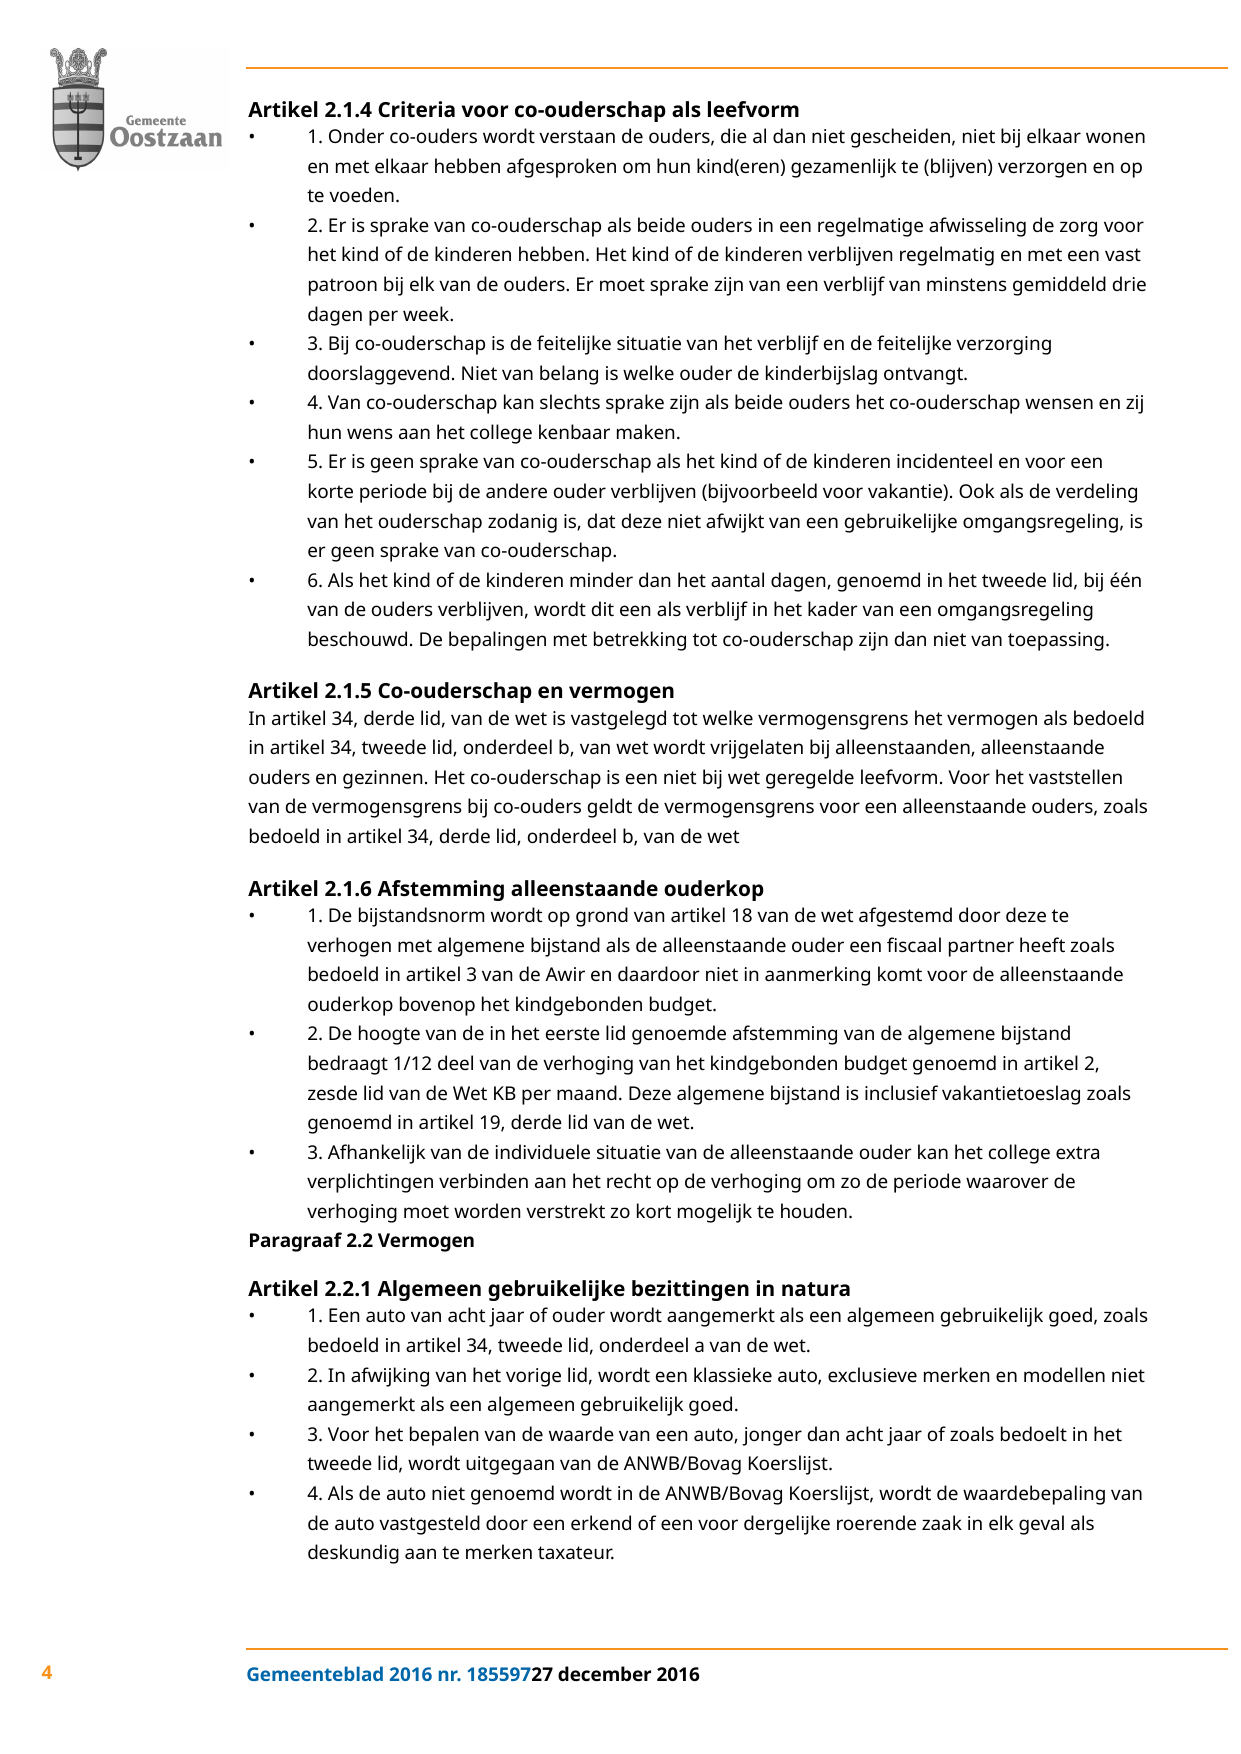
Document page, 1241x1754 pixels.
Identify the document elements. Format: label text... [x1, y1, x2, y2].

list 3. Bij co-ouderschap is de feitelijke situatie van het verblijf en de feitelijke verzorging doorslaggevend. Niet van belang is welke ouder de kinderbijslag ontvangt. [248, 330, 1152, 386]
list 2. De hoogte van de in het eerste lid genoemde afstemming van de algemene bijstand bedraagt 1/12 deel van de verhoging van het kindgebonden budget genoemd in artikel 2, zesde lid van de Wet KB per maand. Deze algemene bijstand is inclusief vakantietoeslag zoals genoemd in artikel 19, derde lid van de wet. [248, 1021, 1152, 1135]
list 2. Er is sprake van co-ouderschap als beide ouders in een regelmatige afwisseling de zorg voor het kind of de kinderen hebben. Het kind of de kinderen verblijven regelmatig en met een vast patroon bij elk van de ouders. Er moet sprake zijn van een verblijf van minstens gemiddeld drie dagen per week. [248, 212, 1152, 326]
list 1. De bijstandsnorm wordt op grond van artikel 18 van de wet afgestemd door deze te verhogen met algemene bijstand als de alleenstaande ouder een fiscaal partner heeft zoals bedoeld in artikel 3 van de Awir en daardoor niet in aanmerking komt voor de alleenstaande ouderkop bovenop het kindgebonden budget. [248, 902, 1152, 1017]
text Artikel 2.2.1 Algemeen gebruikelijke bezittingen in natura [248, 1274, 1152, 1303]
list 3. Voor het bepalen van de waarde van een auto, jonger dan acht jaar of zoals bedoelt in het tweede lid, wordt uitgegaan van de ANWB/Bovag Koerslijst. [248, 1421, 1152, 1476]
list 1. Onder co-ouders wordt verstaan de ouders, die al dan niet gescheiden, niet bij elkaar wonen en met elkaar hebben afgesproken om hun kind(eren) gezamenlijk te (blijven) verzorgen en op te voeden. [248, 123, 1152, 208]
list 5. Er is geen sprake van co-ouderschap als het kind of de kinderen incidenteel en voor een korte periode bij de andere ouder verblijven (bijvoorbeeld voor vakantie). Ook als de verdeling van het ouderschap zodanig is, dat deze niet afwijkt van een gebruikelijke omgangsregeling, is er geen sprake van co-ouderschap. [248, 449, 1152, 563]
text Artikel 2.1.5 Co-ouderschap en vermogen [248, 677, 1152, 705]
list 4. Als de auto niet genoemd wordt in de ANWB/Bovag Koerslijst, wordt de waardebepaling van de auto vastgesteld door een erkend of een voor dergelijke roerende zaak in elk geval als deskundig aan te merken taxateur. [248, 1480, 1152, 1565]
list 4. Van co-ouderschap kan slechts sprake zijn als beide ouders het co-ouderschap wensen en zij hun wens aan het college kenbaar maken. [248, 389, 1152, 445]
list 6. Als het kind of de kinderen minder dan het aantal dagen, genoemd in het tweede lid, bij één van de ouders verblijven, wordt dit een als verblijf in het kader van een omgangsregeling beschouwd. De bepalingen met betrekking tot co-ouderschap zijn dan niet van toepassing. [248, 567, 1152, 652]
text Artikel 2.1.6 Afstemming alleenstaande ouderkop [248, 874, 1152, 902]
list 3. Afhankelijk van de individuele situatie van de alleenstaande ouder kan het college extra verplichtingen verbinden aan het recht op de verhoging om zo de periode waarover de verhoging moet worden verstrekt zo kort mogelijk te houden. [248, 1139, 1152, 1224]
picture [41, 47, 231, 172]
text Paragraaf 2.2 Vermogen [248, 1228, 1152, 1253]
text In artikel 34, derde lid, van de wet is vastgelegd tot welke vermogensgrens het vermogen als bedoeld in artikel 34, tweede lid, onderdeel b, van wet wordt vrijgelaten bij alleenstaanden, alleenstaande ouders en gezinnen. Het co-ouderschap is een niet bij wet geregelde leefvorm. Voor het vaststellen van de vermogensgrens bij co-ouders geldt de vermogensgrens voor een alleenstaande ouders, zoals bedoeld in artikel 34, derde lid, onderdeel b, van de wet [248, 705, 1152, 849]
text Artikel 2.1.4 Criteria voor co-ouderschap als leefvorm [248, 95, 1152, 123]
list 1. Een auto van acht jaar of ouder wordt aangemerkt als een algemeen gebruikelijk goed, zoals bedoeld in artikel 34, tweede lid, onderdeel a van de wet. [248, 1303, 1152, 1358]
list 2. In afwijking van het vorige lid, wordt een klassieke auto, exclusieve merken en modellen niet aangemerkt als een algemeen gebruikelijk goed. [248, 1362, 1152, 1417]
